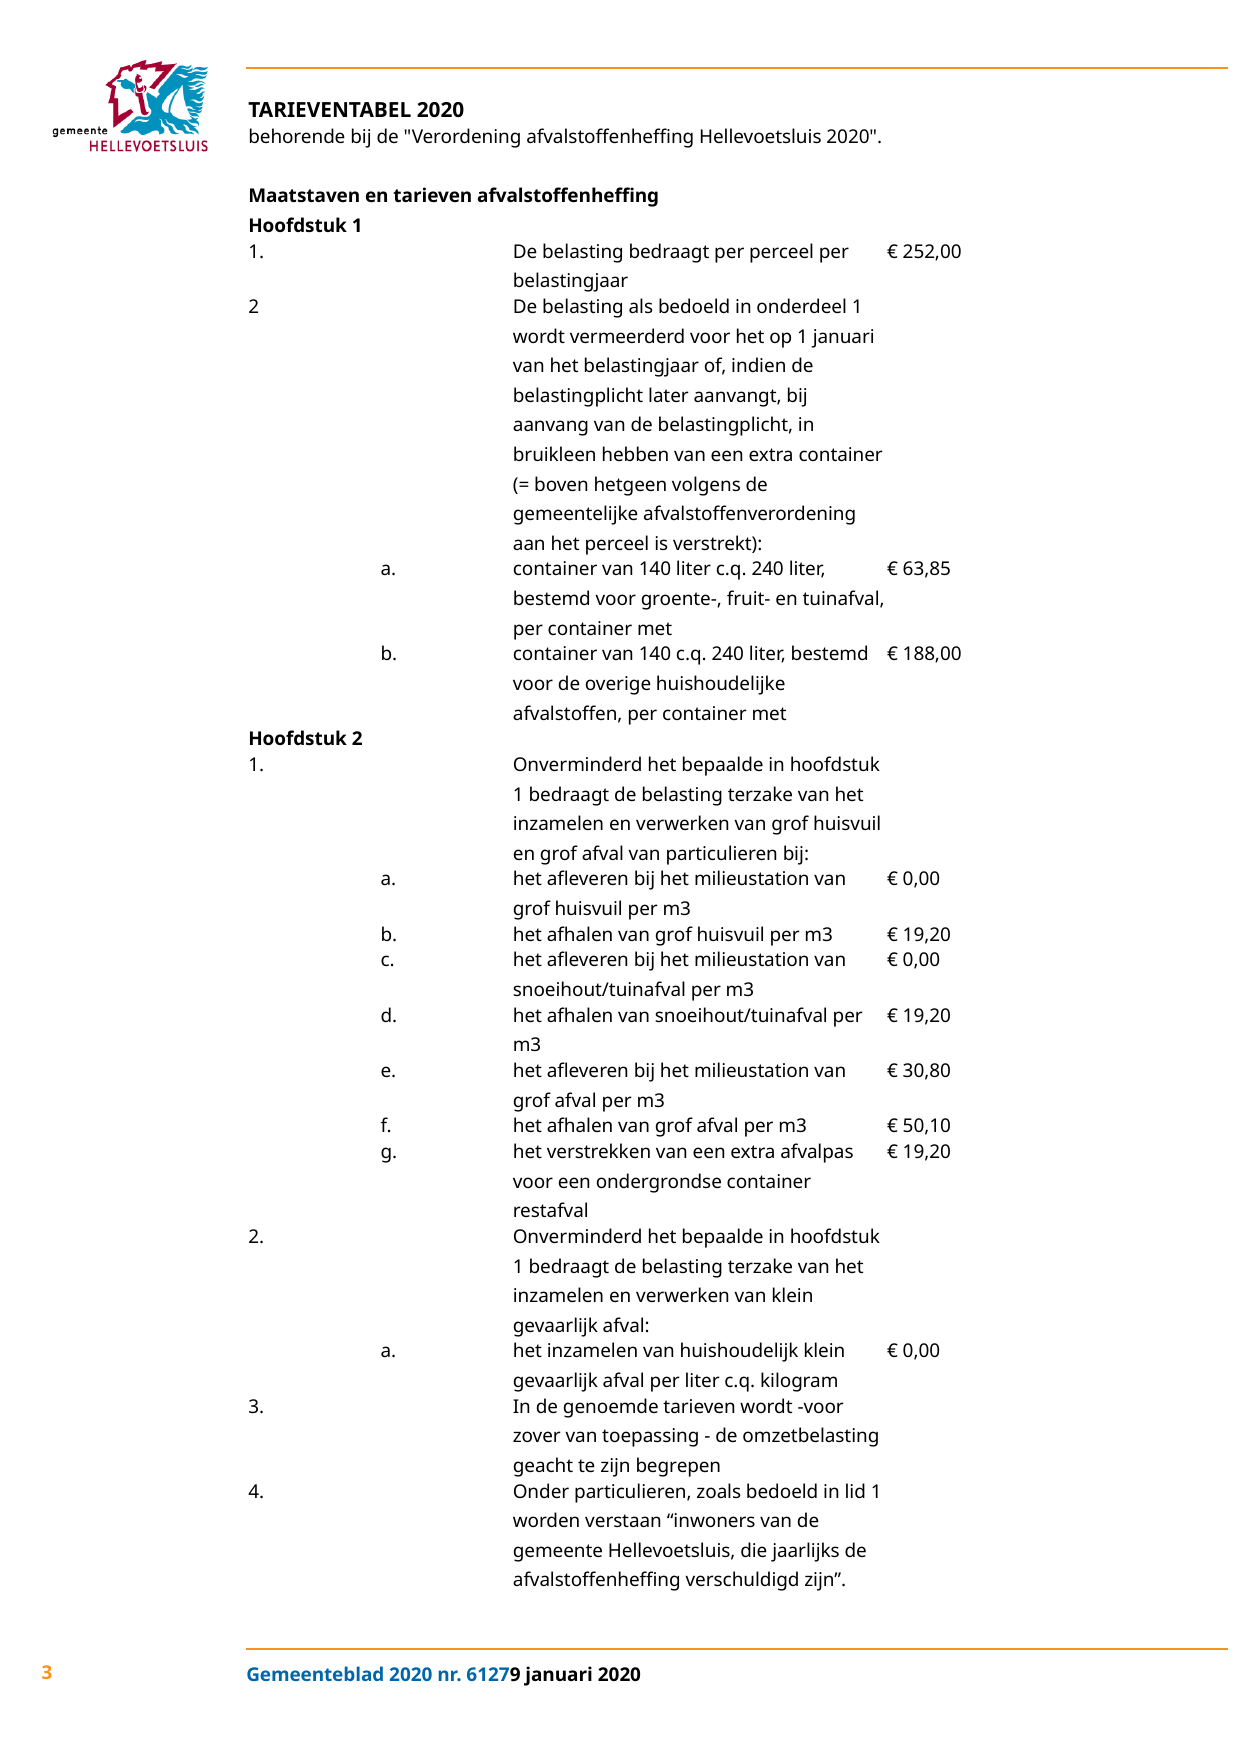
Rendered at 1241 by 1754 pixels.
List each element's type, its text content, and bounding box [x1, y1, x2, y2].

picture [41, 47, 231, 172]
table_cell € 19,20 [887, 921, 1152, 947]
table_cell [248, 1113, 380, 1138]
table_cell b. [380, 641, 513, 725]
table_cell [248, 1138, 380, 1223]
text Maatstaven en tarieven afvalstoffenheffing [248, 182, 1152, 208]
table_cell [380, 293, 513, 556]
table_cell container van 140 liter c.q. 240 liter, bestemd voor groente-, fruit- en tuinafval, per container met [513, 556, 887, 641]
table_cell [248, 866, 380, 921]
table_cell € 50,10 [887, 1113, 1152, 1138]
table_cell het afleveren bij het milieustation van grof huisvuil per m3 [513, 866, 887, 921]
table_cell c. [380, 947, 513, 1002]
table_cell [248, 641, 380, 725]
table_cell € 0,00 [887, 866, 1152, 921]
table_cell [248, 921, 380, 947]
table_cell f. [380, 1113, 513, 1138]
table_cell het afhalen van grof afval per m3 [513, 1113, 887, 1138]
text behorende bij de "Verordening afvalstoffenheffing Hellevoetsluis 2020". [248, 123, 1152, 149]
table_cell [380, 1393, 513, 1478]
table_cell De belasting bedraagt per perceel per belastingjaar [513, 238, 887, 293]
table_cell het verstrekken van een extra afvalpas voor een ondergrondse container restafval [513, 1138, 887, 1223]
table_cell € 188,00 [887, 641, 1152, 725]
table_cell [248, 1338, 380, 1393]
table_header Hoofdstuk 1 [248, 212, 1019, 238]
table_cell € 0,00 [887, 1338, 1152, 1393]
table_cell 3. [248, 1393, 380, 1478]
table_cell € 252,00 [887, 238, 1152, 293]
table_cell het afhalen van snoeihout/tuinafval per m3 [513, 1002, 887, 1057]
table_cell a. [380, 866, 513, 921]
table_cell Onverminderd het bepaalde in hoofdstuk 1 bedraagt de belasting terzake van het inzamelen en verwerken van klein gevaarlijk afval: [513, 1223, 887, 1338]
table_cell [248, 947, 380, 1002]
text TARIEVENTABEL 2020 [248, 95, 1152, 123]
table_cell het inzamelen van huishoudelijk klein gevaarlijk afval per liter c.q. kilogram [513, 1338, 887, 1393]
table_cell [248, 556, 380, 641]
table_cell € 30,80 [887, 1057, 1152, 1113]
table_cell € 0,00 [887, 947, 1152, 1002]
table_cell container van 140 c.q. 240 liter, bestemd voor de overige huishoudelijke afvalstoffen, per container met [513, 641, 887, 725]
table_cell 2 [248, 293, 380, 556]
table_cell b. [380, 921, 513, 947]
table_cell 4. [248, 1478, 380, 1592]
table_cell [248, 1002, 380, 1057]
table_cell De belasting als bedoeld in onderdeel 1 wordt vermeerderd voor het op 1 januari van het belastingjaar of, indien de belastingplicht later aanvangt, bij aanvang van de belastingplicht, in bruikleen hebben van een extra container (= boven hetgeen volgens de gemeentelijke afvalstoffenverordening aan het perceel is verstrekt): [513, 293, 887, 556]
table_cell a. [380, 1338, 513, 1393]
table_cell [380, 1223, 513, 1338]
table_cell e. [380, 1057, 513, 1113]
table_cell [887, 1478, 1152, 1592]
table_cell g. [380, 1138, 513, 1223]
table_cell [887, 1223, 1152, 1338]
table_cell Hoofdstuk 2 [248, 725, 1019, 751]
table_cell [380, 1478, 513, 1592]
table_cell [380, 238, 513, 293]
table_cell [887, 293, 1152, 556]
table_cell a. [380, 556, 513, 641]
table_cell € 19,20 [887, 1002, 1152, 1057]
table_cell het afhalen van grof huisvuil per m3 [513, 921, 887, 947]
table_cell Onverminderd het bepaalde in hoofdstuk 1 bedraagt de belasting terzake van het inzamelen en verwerken van grof huisvuil en grof afval van particulieren bij: [513, 751, 887, 866]
table_cell € 63,85 [887, 556, 1152, 641]
table_cell Onder particulieren, zoals bedoeld in lid 1 worden verstaan “inwoners van de gemeente Hellevoetsluis, die jaarlijks de afvalstoffenheffing verschuldigd zijn”. [513, 1478, 887, 1592]
table_cell [248, 1057, 380, 1113]
table_cell € 19,20 [887, 1138, 1152, 1223]
table_cell 2. [248, 1223, 380, 1338]
table_cell 1. [248, 751, 380, 866]
table_cell [887, 1393, 1152, 1478]
table_cell In de genoemde tarieven wordt -voor zover van toepassing - de omzetbelasting geacht te zijn begrepen [513, 1393, 887, 1478]
table_cell het afleveren bij het milieustation van grof afval per m3 [513, 1057, 887, 1113]
table_cell [887, 751, 1152, 866]
table_cell [380, 751, 513, 866]
table_cell het afleveren bij het milieustation van snoeihout/tuinafval per m3 [513, 947, 887, 1002]
table_cell 1. [248, 238, 380, 293]
table_cell d. [380, 1002, 513, 1057]
